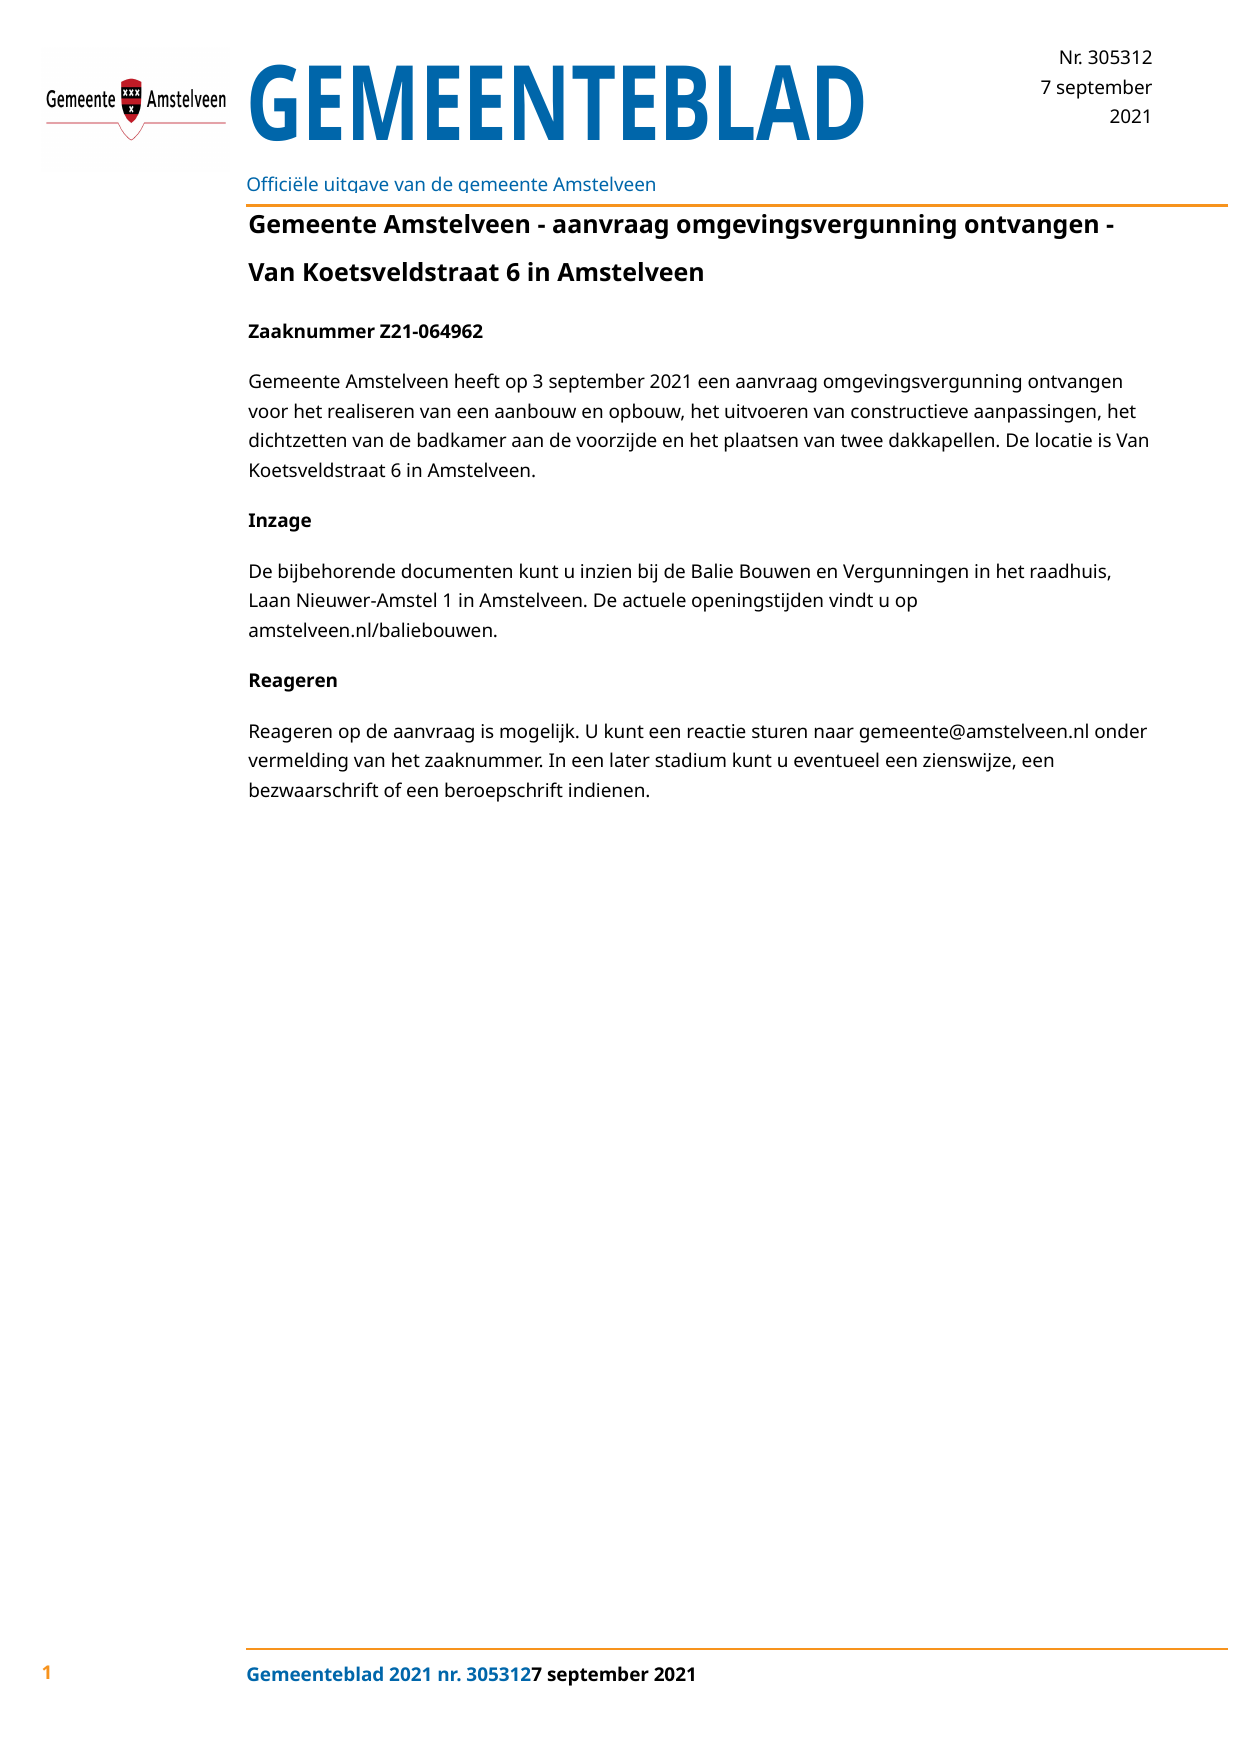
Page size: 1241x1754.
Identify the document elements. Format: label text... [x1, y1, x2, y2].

text Gemeente Amstelveen heeft op 3 september 2021 een aanvraag omgevingsvergunning ontvangen voor het realiseren van een aanbouw en opbouw, het uitvoeren van constructieve aanpassingen, het dichtzetten van de badkamer aan de voorzijde en het plaatsen van twee dakkapellen. De locatie is Van Koetsveldstraat 6 in Amstelveen. [248, 368, 1152, 483]
text De bijbehorende documenten kunt u inzien bij de Balie Bouwen en Vergunningen in het raadhuis, Laan Nieuwer-Amstel 1 in Amstelveen. De actuele openingstijden vindt u op amstelveen.nl/baliebouwen. [248, 558, 1152, 643]
text Inzage [248, 507, 1152, 533]
text Gemeente Amstelveen - aanvraag omgevingsvergunning ontvangen - Van Koetsveldstraat 6 in Amstelveen [248, 207, 1152, 288]
text Zaaknummer Z21-064962 [248, 318, 1152, 344]
text Reageren op de aanvraag is mogelijk. U kunt een reactie sturen naar gemeente@amstelveen.nl onder vermelding van het zaaknummer. In een later stadium kunt u eventueel een zienswijze, een bezwaarschrift of een beroepschrift indienen. [248, 718, 1152, 803]
picture [41, 47, 231, 172]
text Reageren [248, 667, 1152, 693]
